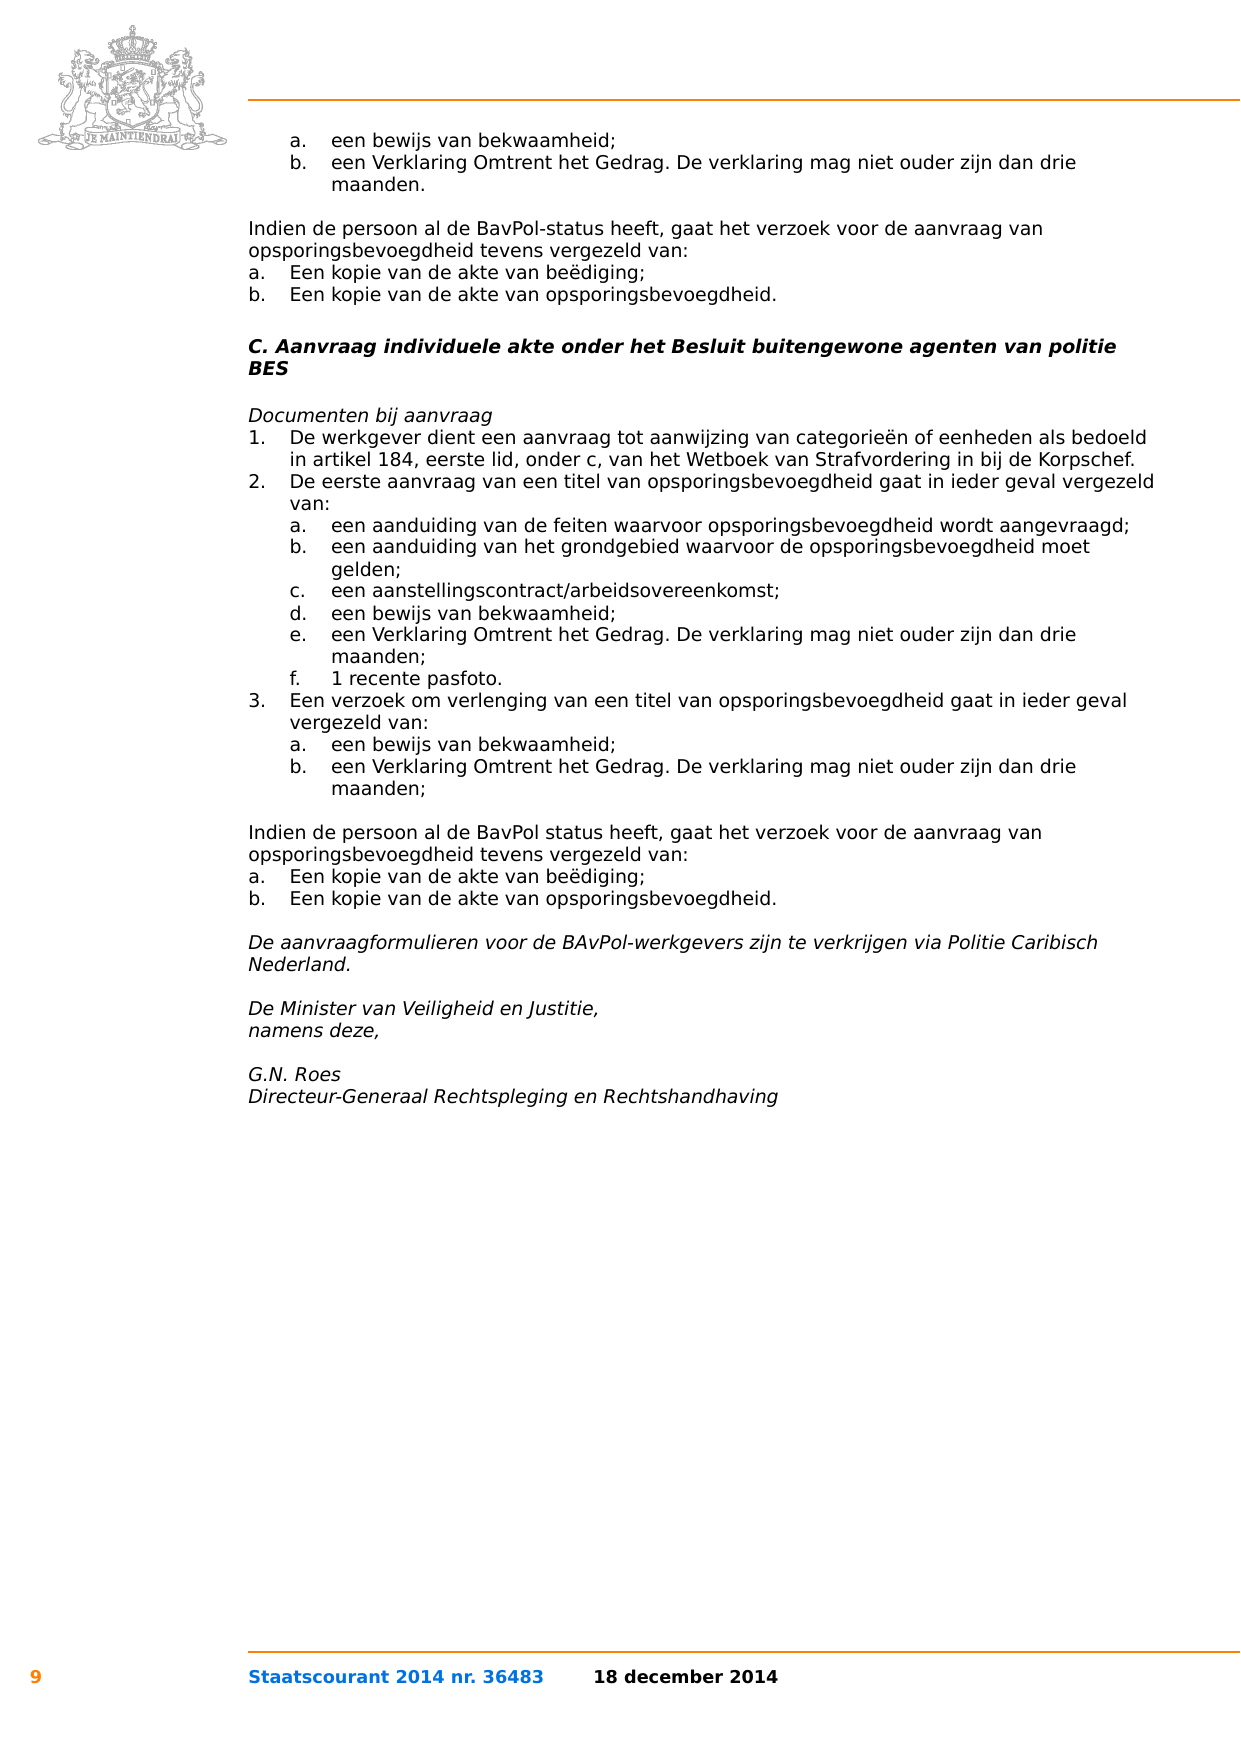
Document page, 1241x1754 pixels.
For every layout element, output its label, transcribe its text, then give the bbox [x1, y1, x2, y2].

text b. een Verklaring Omtrent het Gedrag. De verklaring mag niet ouder zijn dan drie maanden. [289, 152, 1163, 196]
text Indien de persoon al de BavPol status heeft, gaat het verzoek voor de aanvraag van opsporingsbevoegdheid tevens vergezeld van: [248, 822, 1163, 866]
text a. een bewijs van bekwaamheid; [289, 734, 1163, 756]
text a. Een kopie van de akte van beëdiging; [248, 262, 1163, 284]
text b. een aanduiding van het grondgebied waarvoor de opsporingsbevoegdheid moet gelden; [289, 536, 1163, 580]
text a. een bewijs van bekwaamheid; [289, 130, 1163, 152]
subtitle C. Aanvraag individuele akte onder het Besluit buitengewone agenten van politie BES [248, 336, 1163, 379]
text 3. Een verzoek om verlenging van een titel van opsporingsbevoegdheid gaat in ieder geval vergezeld van: [248, 690, 1163, 734]
picture [38, 25, 227, 150]
text b. Een kopie van de akte van opsporingsbevoegdheid. [248, 888, 1163, 910]
text 1. De werkgever dient een aanvraag tot aanwijzing van categorieën of eenheden als bedoeld in artikel 184, eerste lid, onder c, van het Wetboek van Strafvordering in bij de Korpschef. [248, 427, 1163, 471]
text e. een Verklaring Omtrent het Gedrag. De verklaring mag niet ouder zijn dan drie maanden; [289, 624, 1163, 668]
text b. Een kopie van de akte van opsporingsbevoegdheid. [248, 284, 1163, 306]
text a. Een kopie van de akte van beëdiging; [248, 866, 1163, 888]
text De aanvraagformulieren voor de BAvPol-werkgevers zijn te verkrijgen via Politie Caribisch Nederland. [248, 932, 1163, 976]
text Indien de persoon al de BavPol-status heeft, gaat het verzoek voor de aanvraag van opsporingsbevoegdheid tevens vergezeld van: [248, 218, 1163, 262]
text d. een bewijs van bekwaamheid; [289, 602, 1163, 624]
text De Minister van Veiligheid en Justitie, namens deze, G.N. Roes Directeur-Generaal Rechtspleging en Rechtshandhaving [248, 998, 1163, 1108]
text b. een Verklaring Omtrent het Gedrag. De verklaring mag niet ouder zijn dan drie maanden; [289, 756, 1163, 800]
text a. een aanduiding van de feiten waarvoor opsporingsbevoegdheid wordt aangevraagd; [289, 514, 1163, 536]
subtitle Documenten bij aanvraag [248, 404, 1163, 427]
text 2. De eerste aanvraag van een titel van opsporingsbevoegdheid gaat in ieder geval vergezeld van: [248, 471, 1163, 514]
text c. een aanstellingscontract/arbeidsovereenkomst; [289, 580, 1163, 602]
text f. 1 recente pasfoto. [289, 668, 1163, 690]
